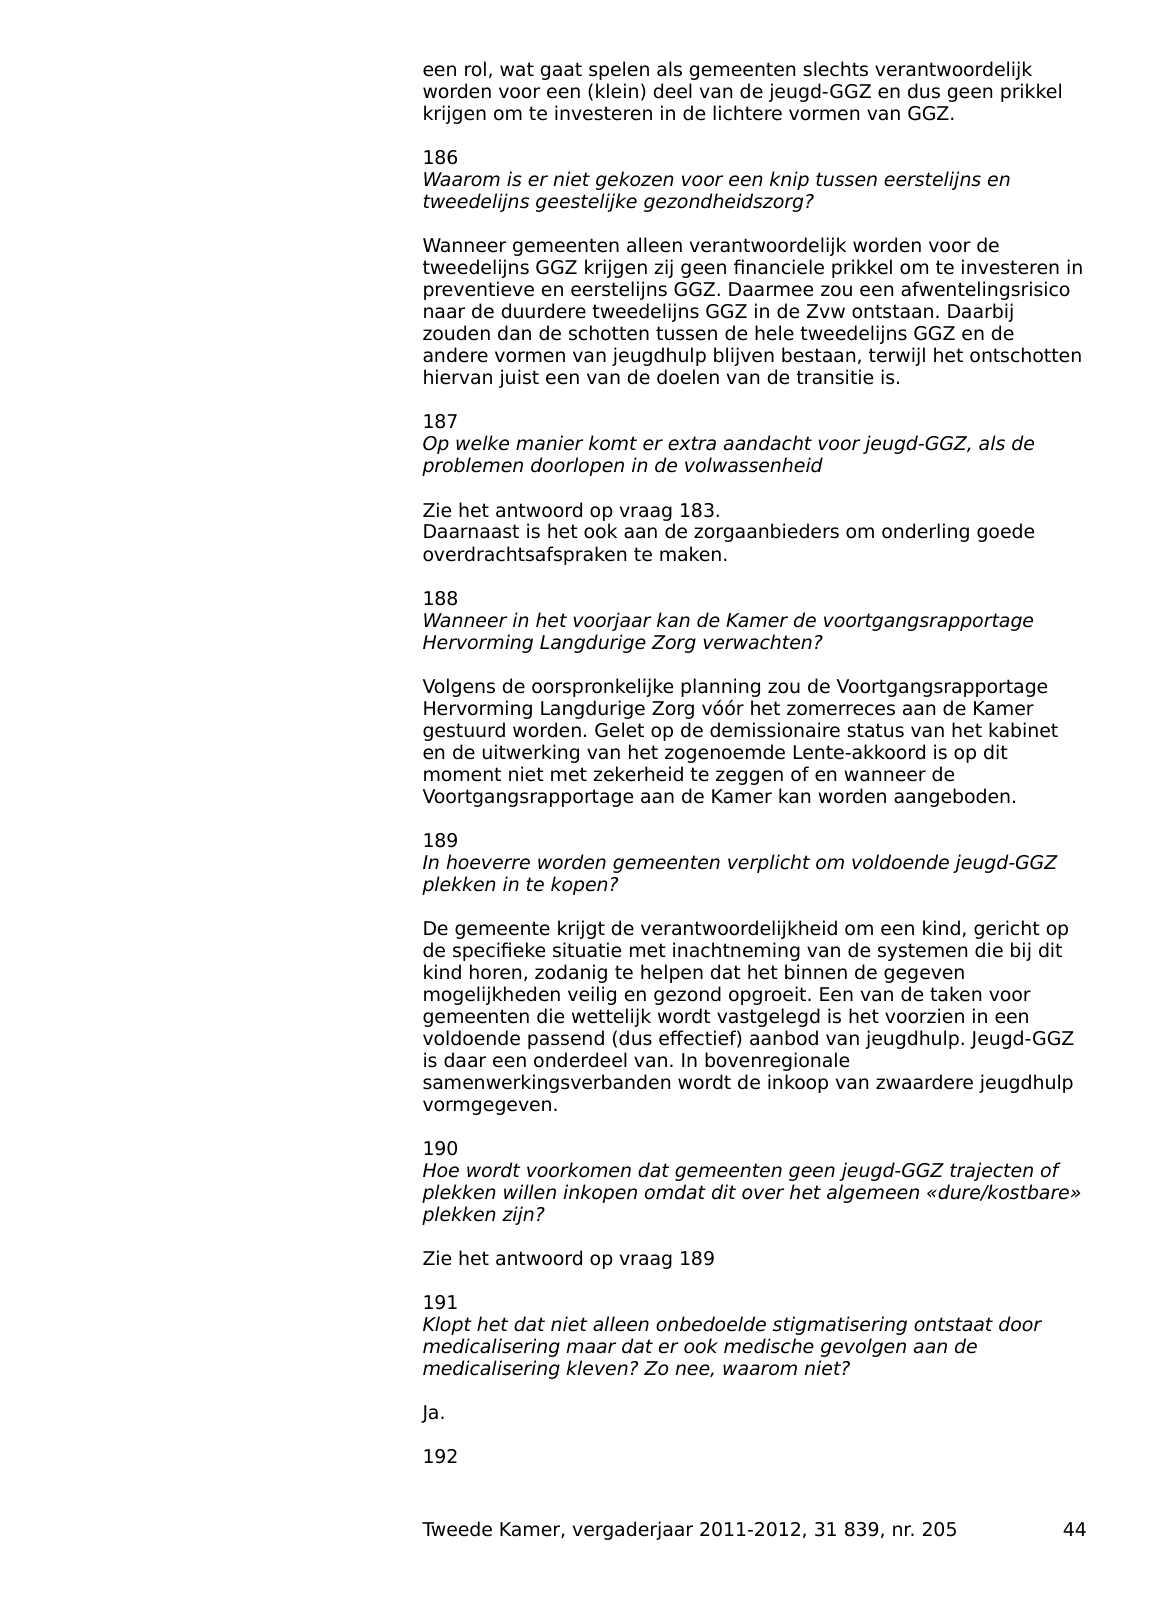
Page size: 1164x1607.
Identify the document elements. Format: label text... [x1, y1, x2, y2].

text Zie het antwoord op vraag 189 [422, 1248, 1087, 1270]
text 186 [422, 147, 1087, 169]
text In hoeverre worden gemeenten verplicht om voldoende jeugd-GGZ plekken in te kopen? [422, 852, 1087, 896]
text Op welke manier komt er extra aandacht voor jeugd-GGZ, als de problemen doorlopen in de volwassenheid [422, 433, 1087, 477]
text Waarom is er niet gekozen voor een knip tussen eerstelijns en tweedelijns geestelijke gezondheidszorg? [422, 169, 1087, 213]
text 191 [422, 1292, 1087, 1314]
text een rol, wat gaat spelen als gemeenten slechts verantwoordelijk worden voor een (klein) deel van de jeugd-GGZ en dus geen prikkel krijgen om te investeren in de lichtere vormen van GGZ. [422, 59, 1087, 125]
text 189 [422, 830, 1087, 852]
text De gemeente krijgt de verantwoordelijkheid om een kind, gericht op de specifieke situatie met inachtneming van de systemen die bij dit kind horen, zodanig te helpen dat het binnen de gegeven mogelijkheden veilig en gezond opgroeit. Een van de taken voor gemeenten die wettelijk wordt vastgelegd is het voorzien in een voldoende passend (dus effectief) aanbod van jeugdhulp. Jeugd-GGZ is daar een onderdeel van. In bovenregionale samenwerkingsverbanden wordt de inkoop van zwaardere jeugdhulp vormgegeven. [422, 918, 1087, 1116]
text Volgens de oorspronkelijke planning zou de Voortgangsrapportage Hervorming Langdurige Zorg vóór het zomerreces aan de Kamer gestuurd worden. Gelet op de demissionaire status van het kabinet en de uitwerking van het zogenoemde Lente-akkoord is op dit moment niet met zekerheid te zeggen of en wanneer de Voortgangsrapportage aan de Kamer kan worden aangeboden. [422, 676, 1087, 808]
text Wanneer in het voorjaar kan de Kamer de voortgangsrapportage Hervorming Langdurige Zorg verwachten? [422, 609, 1087, 653]
text Ja. [422, 1402, 1087, 1424]
text 190 [422, 1138, 1087, 1160]
text 187 [422, 411, 1087, 433]
text Klopt het dat niet alleen onbedoelde stigmatisering ontstaat door medicalisering maar dat er ook medische gevolgen aan de medicalisering kleven? Zo nee, waarom niet? [422, 1314, 1087, 1380]
text Daarnaast is het ook aan de zorgaanbieders om onderling goede overdrachtsafspraken te maken. [422, 521, 1087, 565]
text Wanneer gemeenten alleen verantwoordelijk worden voor de tweedelijns GGZ krijgen zij geen financiele prikkel om te investeren in preventieve en eerstelijns GGZ. Daarmee zou een afwentelingsrisico naar de duurdere tweedelijns GGZ in de Zvw ontstaan. Daarbij zouden dan de schotten tussen de hele tweedelijns GGZ en de andere vormen van jeugdhulp blijven bestaan, terwijl het ontschotten hiervan juist een van de doelen van de transitie is. [422, 235, 1087, 389]
text 188 [422, 588, 1087, 609]
text Hoe wordt voorkomen dat gemeenten geen jeugd-GGZ trajecten of plekken willen inkopen omdat dit over het algemeen «dure/kostbare» plekken zijn? [422, 1160, 1087, 1226]
text Zie het antwoord op vraag 183. [422, 499, 1087, 521]
text 192 [422, 1446, 1087, 1468]
